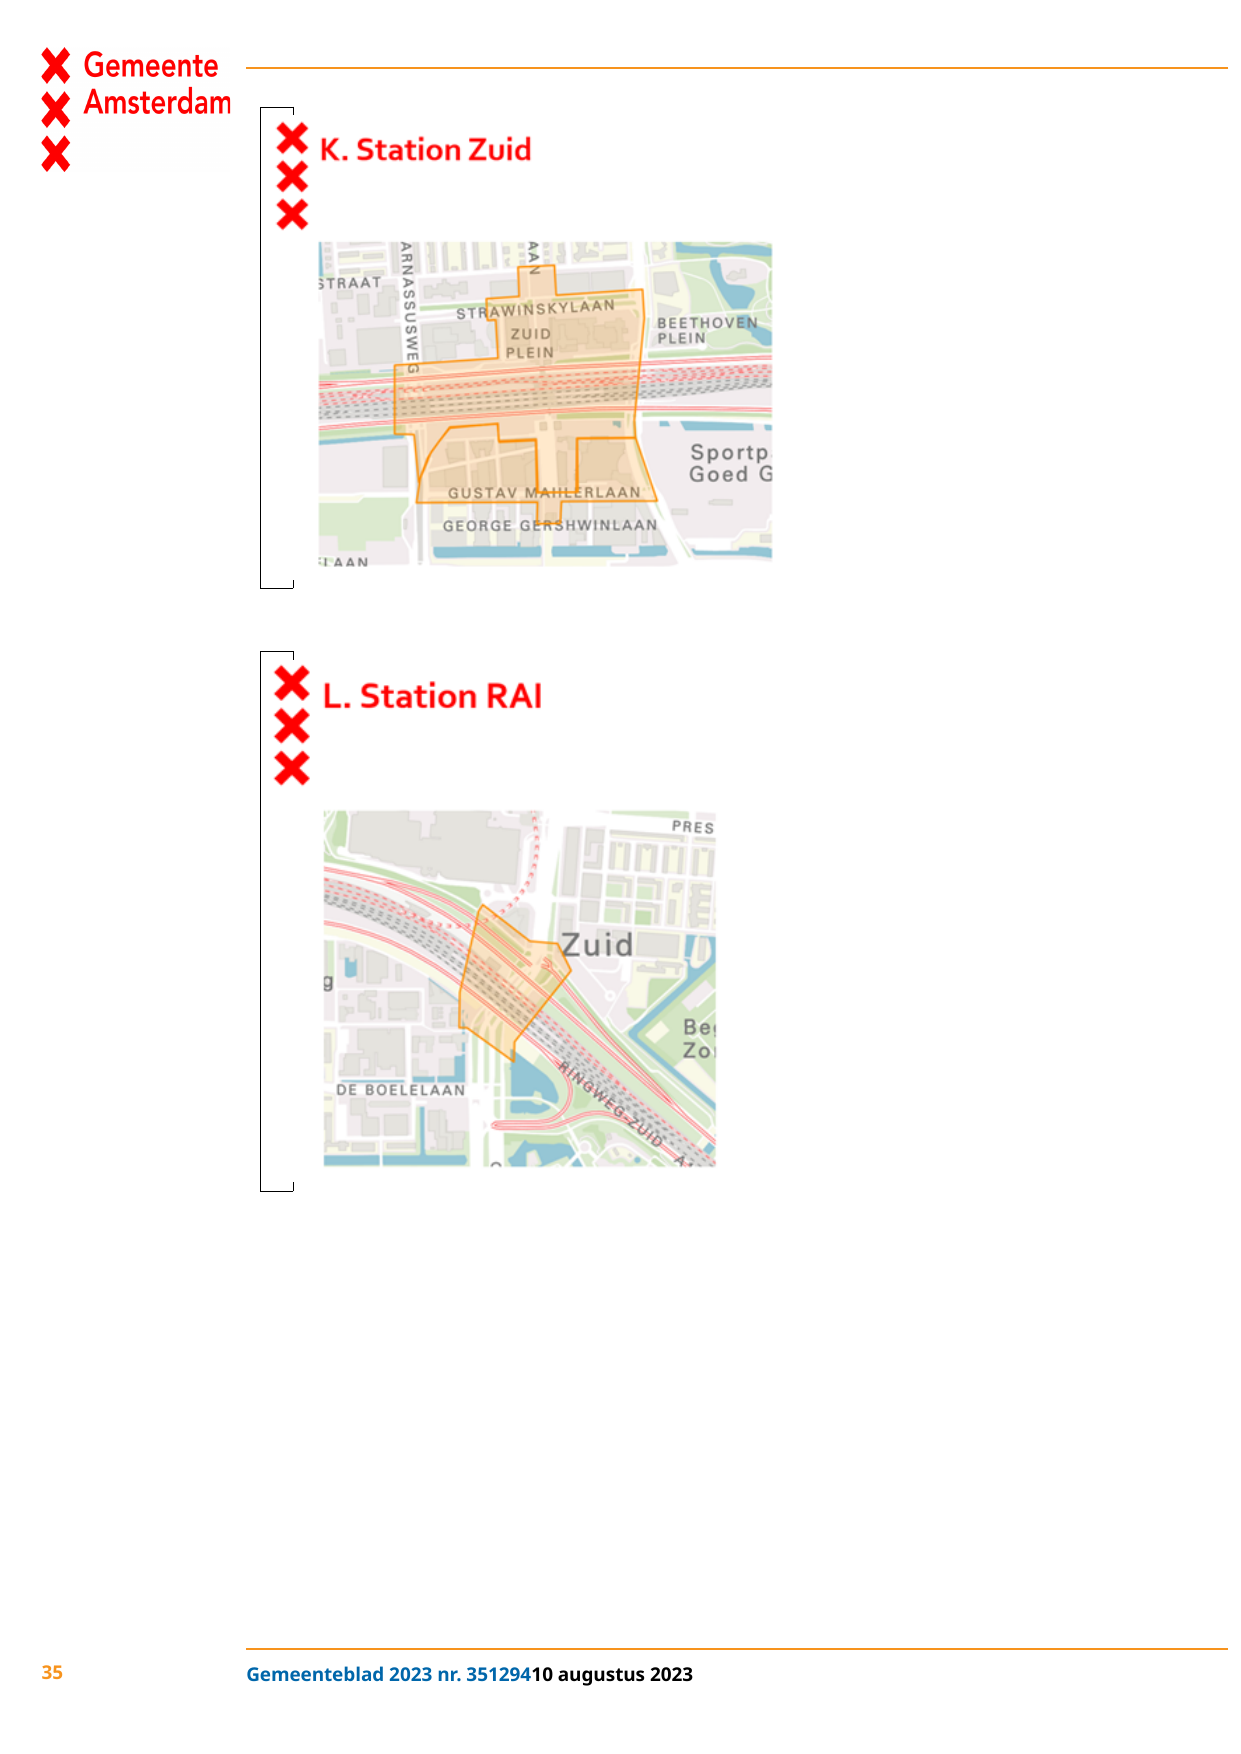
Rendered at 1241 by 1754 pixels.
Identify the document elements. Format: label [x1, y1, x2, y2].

picture [41, 47, 231, 172]
picture [268, 660, 860, 1182]
picture [268, 115, 860, 580]
